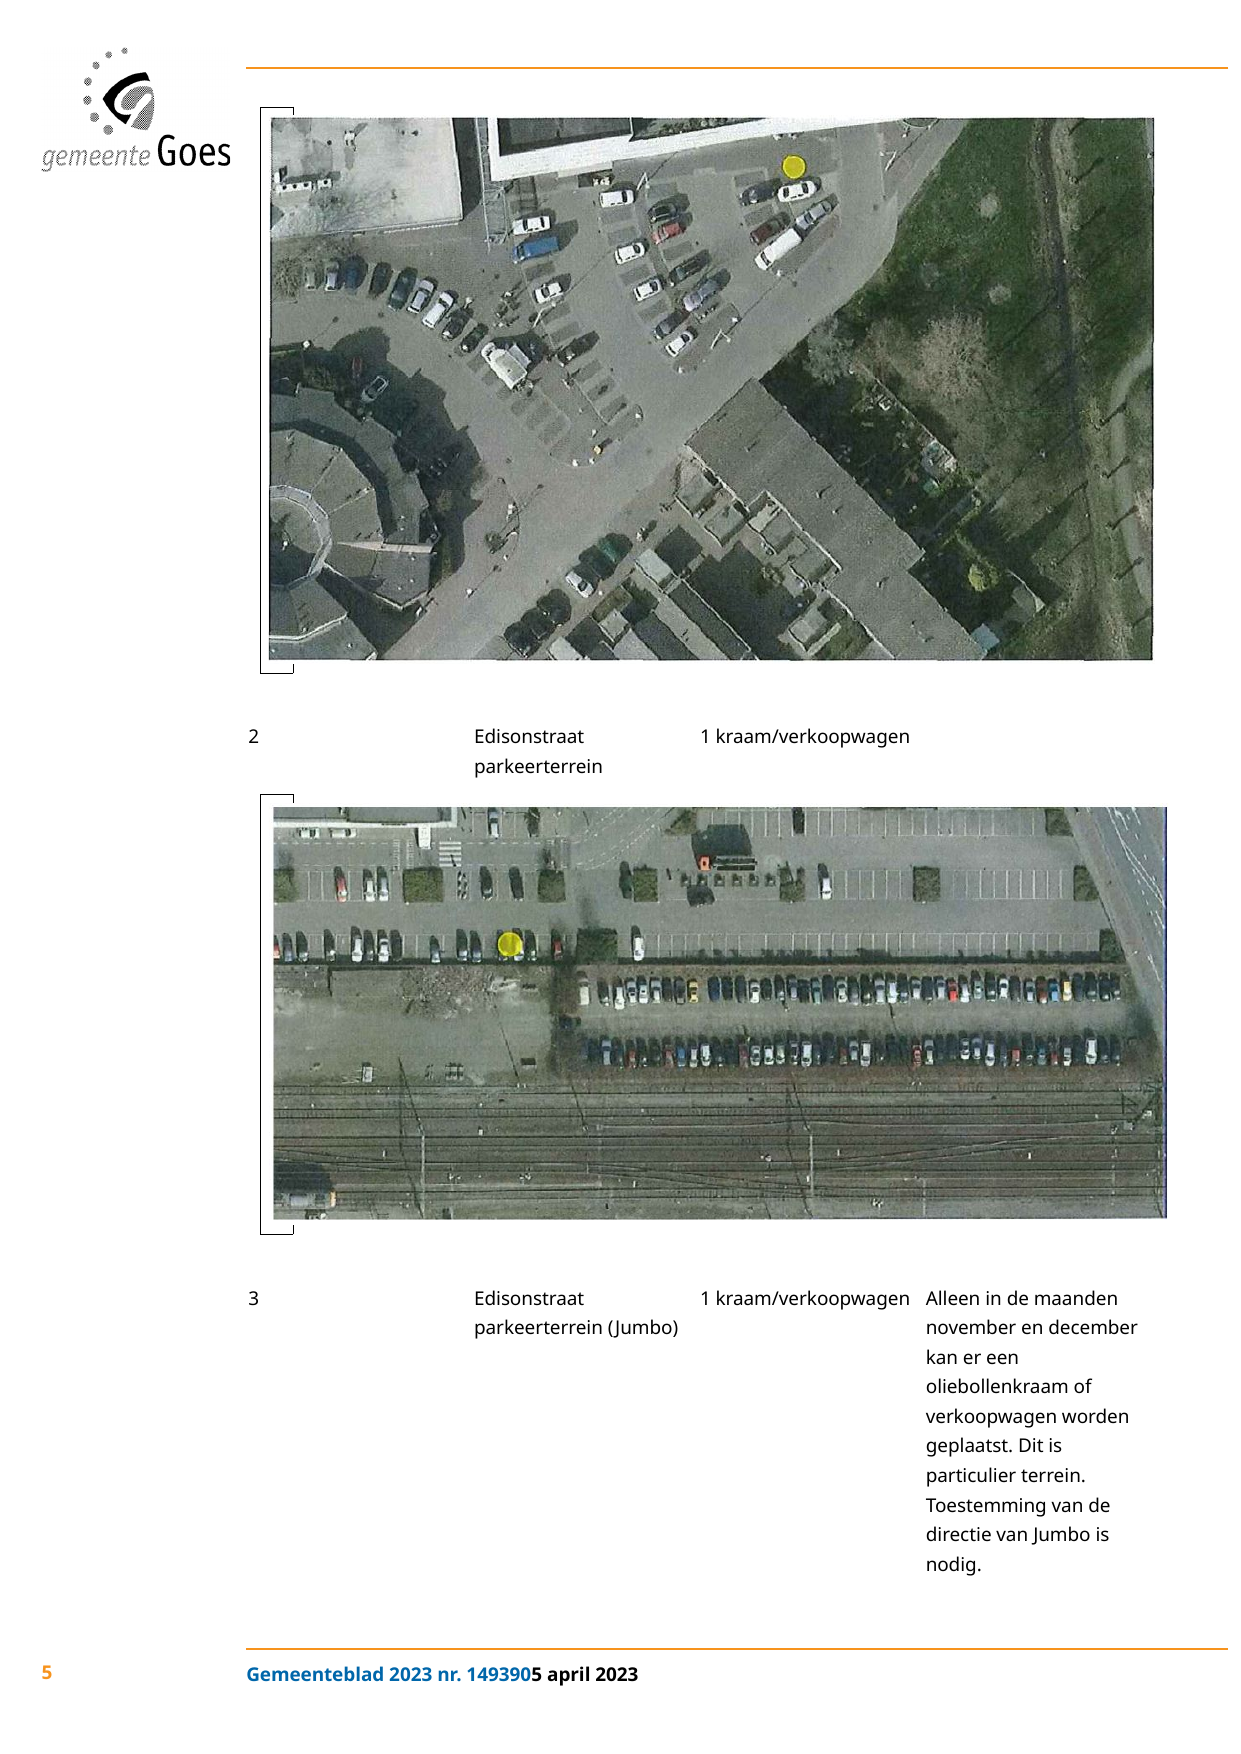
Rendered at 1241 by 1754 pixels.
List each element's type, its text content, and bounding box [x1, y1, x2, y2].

table_header 1 kraam/verkoopwagen [700, 1285, 926, 1577]
table_header Alleen in de maanden november en december kan er een oliebollenkraam of verkoopwagen worden geplaatst. Dit is particulier terrein. Toestemming van de directie van Jumbo is nodig. [926, 1285, 1152, 1577]
picture [268, 115, 1155, 664]
table_header 2 [248, 724, 474, 779]
table_header Edisonstraat parkeerterrein (Jumbo) [474, 1285, 700, 1577]
table_header [926, 724, 1152, 779]
picture [41, 47, 231, 172]
table_header 1 kraam/verkoopwagen [700, 724, 926, 779]
table_header Edisonstraat parkeerterrein [474, 724, 700, 779]
picture [268, 803, 1173, 1225]
table_header 3 [248, 1285, 474, 1577]
